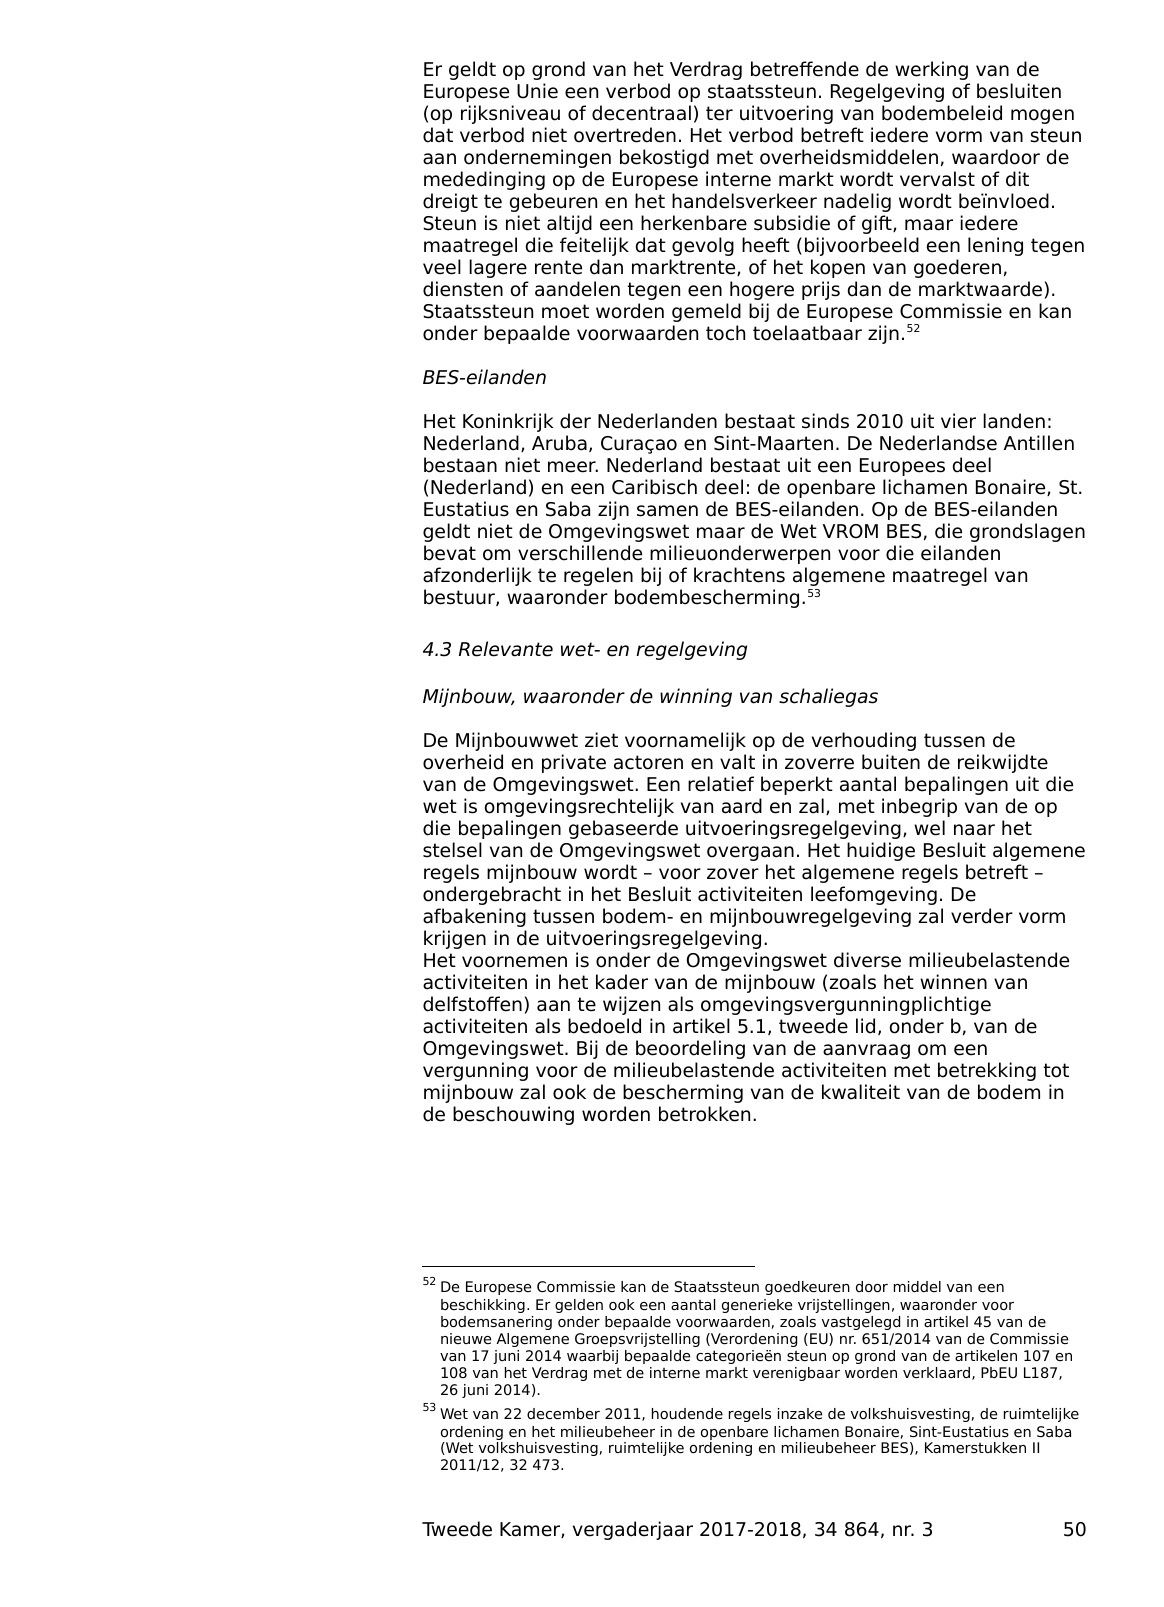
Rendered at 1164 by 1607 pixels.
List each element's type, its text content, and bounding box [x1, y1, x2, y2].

subtitle BES-eilanden [422, 367, 1087, 389]
text De Mijnbouwwet ziet voornamelijk op de verhouding tussen de overheid en private actoren en valt in zoverre buiten de reikwijdte van de Omgevingswet. Een relatief beperkt aantal bepalingen uit die wet is omgevingsrechtelijk van aard en zal, met inbegrip van de op die bepalingen gebaseerde uitvoeringsregelgeving, wel naar het stelsel van de Omgevingswet overgaan. Het huidige Besluit algemene regels mijnbouw wordt – voor zover het algemene regels betreft – ondergebracht in het Besluit activiteiten leefomgeving. De afbakening tussen bodem- en mijnbouwregelgeving zal verder vorm krijgen in de uitvoeringsregelgeving. [422, 730, 1087, 950]
text Het Koninkrijk der Nederlanden bestaat sinds 2010 uit vier landen: Nederland, Aruba, Curaçao en Sint-Maarten. De Nederlandse Antillen bestaan niet meer. Nederland bestaat uit een Europees deel (Nederland) en een Caribisch deel: de openbare lichamen Bonaire, St. Eustatius en Saba zijn samen de BES-eilanden. Op de BES-eilanden geldt niet de Omgevingswet maar de Wet VROM BES, die grondslagen bevat om verschillende milieuonderwerpen voor die eilanden afzonderlijk te regelen bij of krachtens algemene maatregel van bestuur, waaronder bodembescherming. [422, 411, 1087, 609]
text Er geldt op grond van het Verdrag betreffende de werking van de Europese Unie een verbod op staatssteun. Regelgeving of besluiten (op rijksniveau of decentraal) ter uitvoering van bodembeleid mogen dat verbod niet overtreden. Het verbod betreft iedere vorm van steun aan ondernemingen bekostigd met overheidsmiddelen, waardoor de mededinging op de Europese interne markt wordt vervalst of dit dreigt te gebeuren en het handelsverkeer nadelig wordt beïnvloed. Steun is niet altijd een herkenbare subsidie of gift, maar iedere maatregel die feitelijk dat gevolg heeft (bijvoorbeeld een lening tegen veel lagere rente dan marktrente, of het kopen van goederen, diensten of aandelen tegen een hogere prijs dan de marktwaarde). Staatssteun moet worden gemeld bij de Europese Commissie en kan onder bepaalde voorwaarden toch toelaatbaar zijn. [422, 59, 1087, 345]
subtitle 4.3 Relevante wet- en regelgeving [422, 639, 1087, 661]
text Wet van 22 december 2011, houdende regels inzake de volkshuisvesting, de ruimtelijke ordening en het milieubeheer in de openbare lichamen Bonaire, Sint-Eustatius en Saba (Wet volkshuisvesting, ruimtelijke ordening en milieubeheer BES), Kamerstukken II 2011/12, 32 473. [422, 1402, 1087, 1474]
subtitle Mijnbouw, waaronder de winning van schaliegas [422, 686, 1087, 708]
text Het voornemen is onder de Omgevingswet diverse milieubelastende activiteiten in het kader van de mijnbouw (zoals het winnen van delfstoffen) aan te wijzen als omgevingsvergunningplichtige activiteiten als bedoeld in artikel 5.1, tweede lid, onder b, van de Omgevingswet. Bij de beoordeling van de aanvraag om een vergunning voor de milieubelastende activiteiten met betrekking tot mijnbouw zal ook de bescherming van de kwaliteit van de bodem in de beschouwing worden betrokken. [422, 950, 1087, 1126]
text De Europese Commissie kan de Staatssteun goedkeuren door middel van een beschikking. Er gelden ook een aantal generieke vrijstellingen, waaronder voor bodemsanering onder bepaalde voorwaarden, zoals vastgelegd in artikel 45 van de nieuwe Algemene Groepsvrijstelling (Verordening (EU) nr. 651/2014 van de Commissie van 17 juni 2014 waarbij bepaalde categorieën steun op grond van de artikelen 107 en 108 van het Verdrag met de interne markt verenigbaar worden verklaard, PbEU L187, 26 juni 2014). [422, 1275, 1087, 1399]
